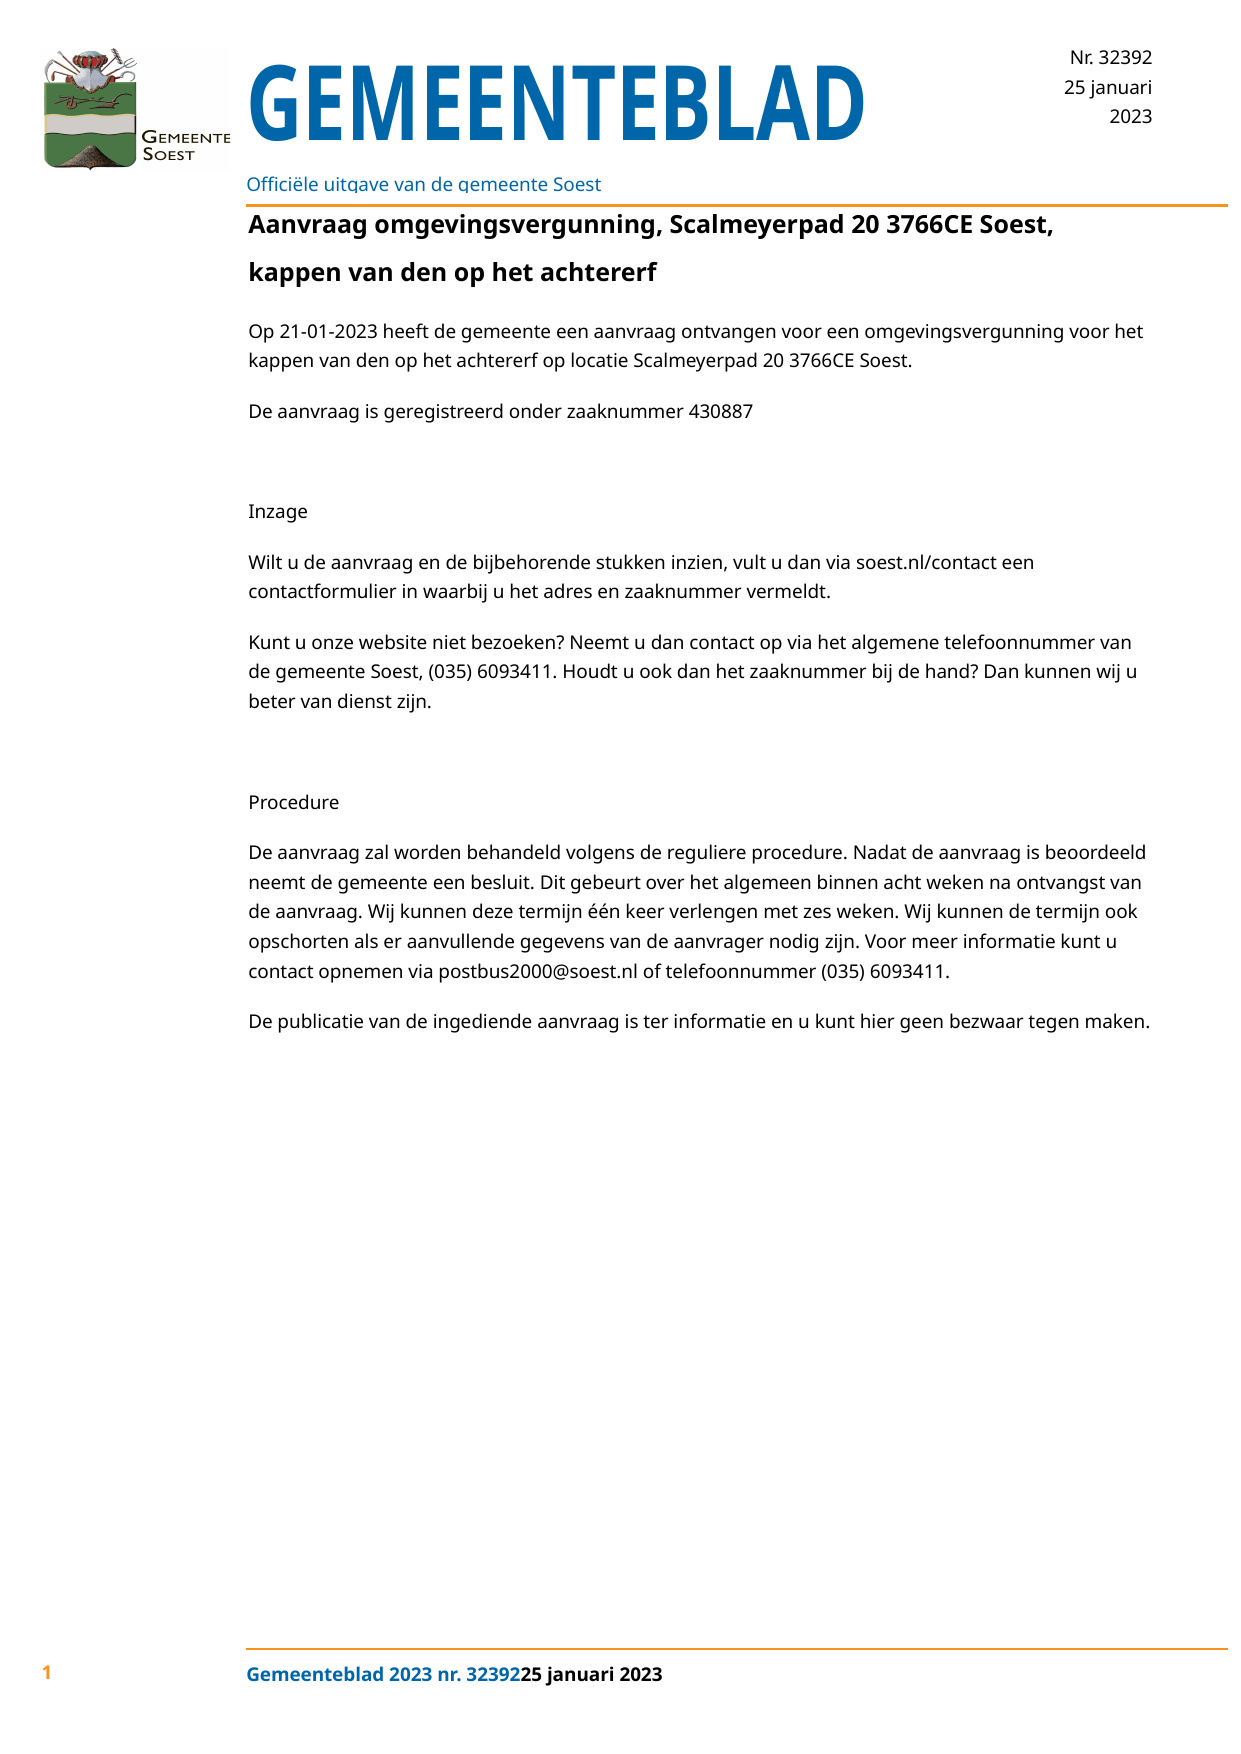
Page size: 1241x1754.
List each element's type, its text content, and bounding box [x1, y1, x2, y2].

text De publicatie van de ingediende aanvraag is ter informatie en u kunt hier geen bezwaar tegen maken. [248, 1008, 1152, 1034]
text Inzage [248, 499, 1152, 524]
text Aanvraag omgevingsvergunning, Scalmeyerpad 20 3766CE Soest, kappen van den op het achtererf [248, 207, 1152, 288]
text De aanvraag zal worden behandeld volgens de reguliere procedure. Nadat de aanvraag is beoordeeld neemt de gemeente een besluit. Dit gebeurt over het algemeen binnen acht weken na ontvangst van de aanvraag. Wij kunnen deze termijn één keer verlengen met zes weken. Wij kunnen de termijn ook opschorten als er aanvullende gegevens van de aanvrager nodig zijn. Voor meer informatie kunt u contact opnemen via postbus2000@soest.nl of telefoonnummer (035) 6093411. [248, 839, 1152, 984]
text Wilt u de aanvraag en de bijbehorende stukken inzien, vult u dan via soest.nl/contact een contactformulier in waarbij u het adres en zaaknummer vermeldt. [248, 549, 1152, 604]
picture [41, 47, 231, 172]
text Op 21-01-2023 heeft de gemeente een aanvraag ontvangen voor een omgevingsvergunning voor het kappen van den op het achtererf op locatie Scalmeyerpad 20 3766CE Soest. [248, 318, 1152, 373]
text Procedure [248, 789, 1152, 815]
text Kunt u onze website niet bezoeken? Neemt u dan contact op via het algemene telefoonnummer van de gemeente Soest, (035) 6093411. Houdt u ook dan het zaaknummer bij de hand? Dan kunnen wij u beter van dienst zijn. [248, 629, 1152, 714]
text De aanvraag is geregistreerd onder zaaknummer 430887 [248, 398, 1152, 424]
